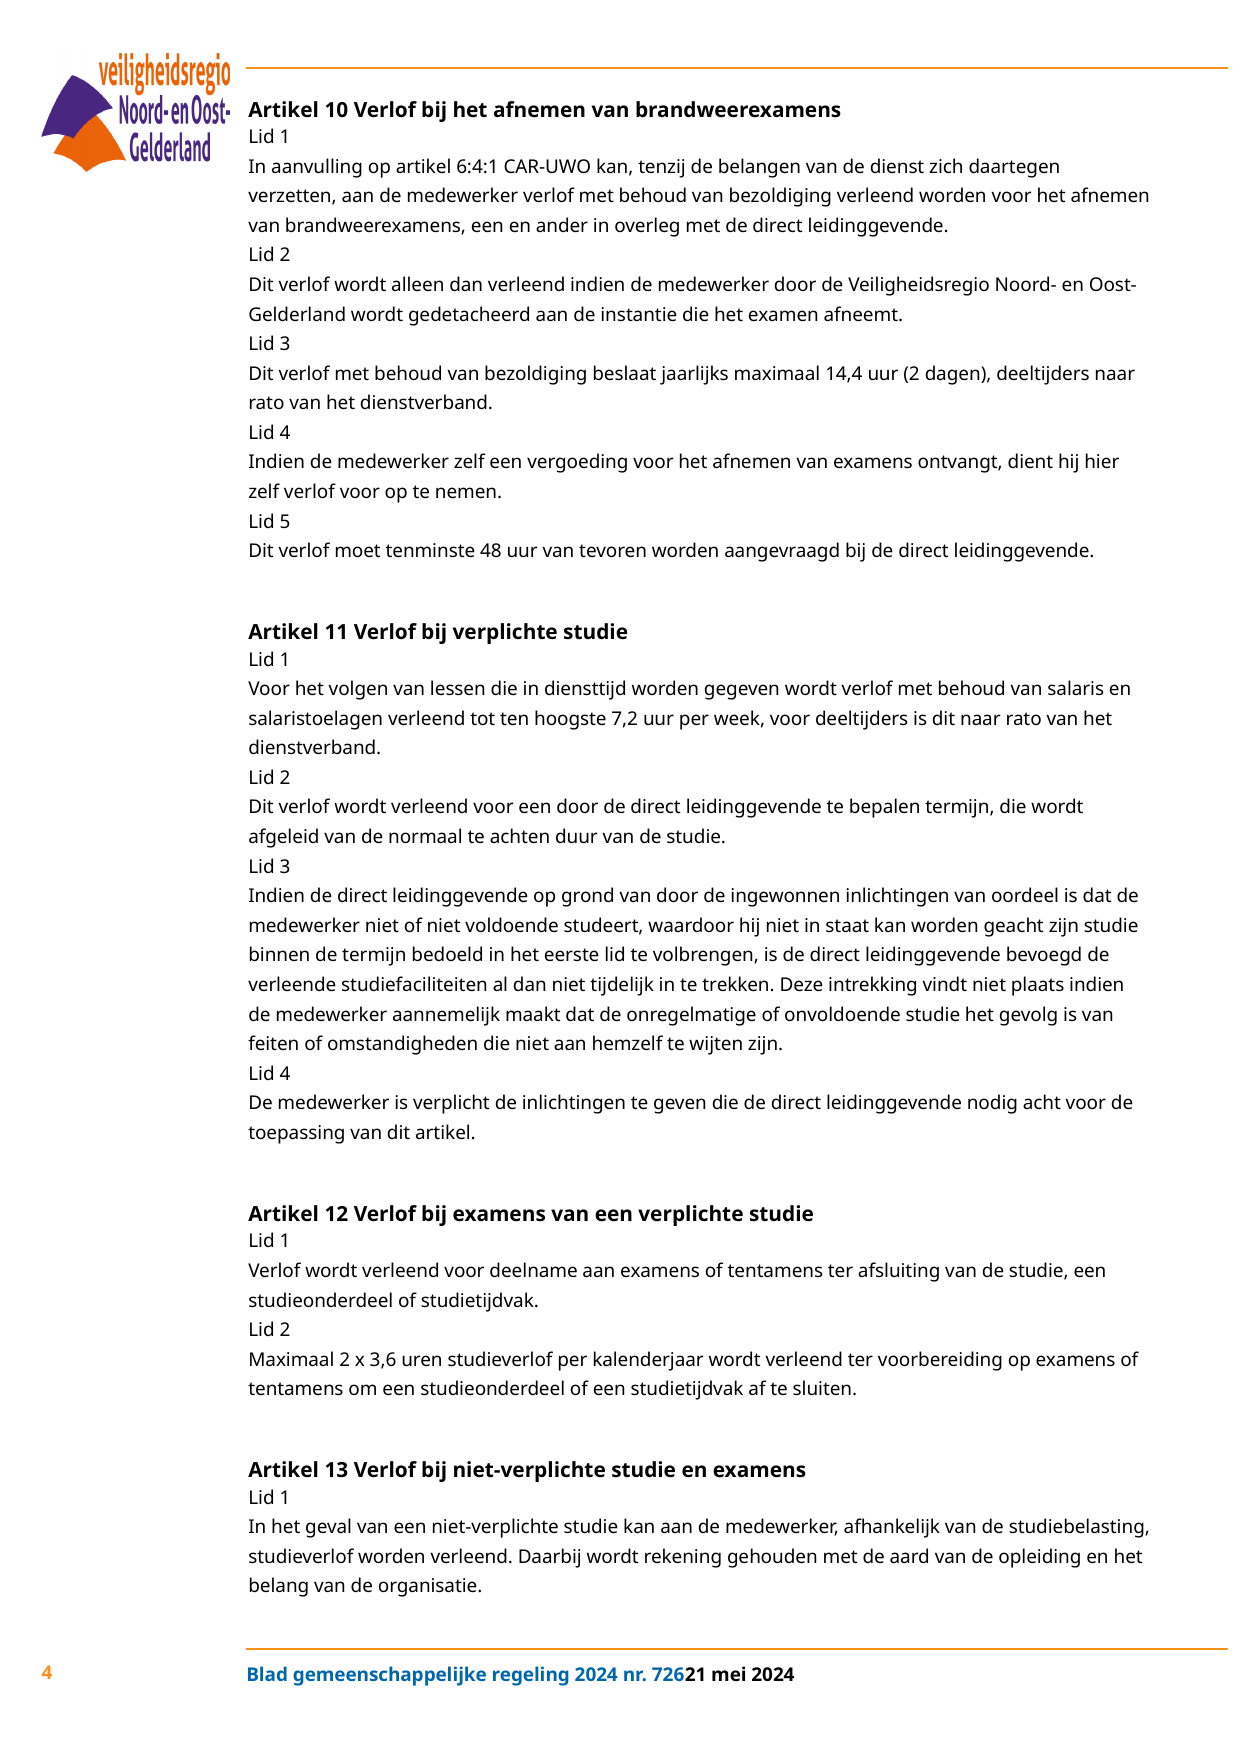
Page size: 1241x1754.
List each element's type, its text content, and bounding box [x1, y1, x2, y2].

text Artikel 10 Verlof bij het afnemen van brandweerexamens [248, 95, 1152, 123]
text Artikel 12 Verlof bij examens van een verplichte studie [248, 1199, 1152, 1228]
text Dit verlof moet tenminste 48 uur van tevoren worden aangevraagd bij de direct leidinggevende. [248, 537, 1152, 563]
text Lid 2 [248, 242, 1152, 267]
text In het geval van een niet-verplichte studie kan aan de medewerker, afhankelijk van de studiebelasting, studieverlof worden verleend. Daarbij wordt rekening gehouden met de aard van de opleiding en het belang van de organisatie. [248, 1513, 1152, 1598]
text Lid 2 [248, 1316, 1152, 1342]
picture [41, 47, 231, 172]
text Lid 5 [248, 508, 1152, 533]
text Voor het volgen van lessen die in diensttijd worden gegeven wordt verlof met behoud van salaris en salaristoelagen verleend tot ten hoogste 7,2 uur per week, voor deeltijders is dit naar rato van het dienstverband. [248, 675, 1152, 760]
text Lid 4 [248, 1060, 1152, 1086]
text Lid 1 [248, 1484, 1152, 1510]
text Dit verlof met behoud van bezoldiging beslaat jaarlijks maximaal 14,4 uur (2 dagen), deeltijders naar rato van het dienstverband. [248, 360, 1152, 415]
text Lid 1 [248, 646, 1152, 672]
text Indien de direct leidinggevende op grond van door de ingewonnen inlichtingen van oordeel is dat de medewerker niet of niet voldoende studeert, waardoor hij niet in staat kan worden geacht zijn studie binnen de termijn bedoeld in het eerste lid te volbrengen, is de direct leidinggevende bevoegd de verleende studiefaciliteiten al dan niet tijdelijk in te trekken. Deze intrekking vindt niet plaats indien de medewerker aannemelijk maakt dat de onregelmatige of onvoldoende studie het gevolg is van feiten of omstandigheden die niet aan hemzelf te wijten zijn. [248, 882, 1152, 1056]
text Maximaal 2 x 3,6 uren studieverlof per kalenderjaar wordt verleend ter voorbereiding op examens of tentamens om een studieonderdeel of een studietijdvak af te sluiten. [248, 1346, 1152, 1401]
text Verlof wordt verleend voor deelname aan examens of tentamens ter afsluiting van de studie, een studieonderdeel of studietijdvak. [248, 1257, 1152, 1312]
text In aanvulling op artikel 6:4:1 CAR-UWO kan, tenzij de belangen van de dienst zich daartegen verzetten, aan de medewerker verlof met behoud van bezoldiging verleend worden voor het afnemen van brandweerexamens, een en ander in overleg met de direct leidinggevende. [248, 153, 1152, 238]
text Artikel 13 Verlof bij niet-verplichte studie en examens [248, 1456, 1152, 1484]
text Lid 2 [248, 764, 1152, 790]
text De medewerker is verplicht de inlichtingen te geven die de direct leidinggevende nodig acht voor de toepassing van dit artikel. [248, 1089, 1152, 1145]
text Dit verlof wordt verleend voor een door de direct leidinggevende te bepalen termijn, die wordt afgeleid van de normaal te achten duur van de studie. [248, 794, 1152, 849]
text Lid 1 [248, 123, 1152, 149]
text Lid 3 [248, 853, 1152, 879]
text Artikel 11 Verlof bij verplichte studie [248, 617, 1152, 646]
text Dit verlof wordt alleen dan verleend indien de medewerker door de Veiligheidsregio Noord- en Oost-Gelderland wordt gedetacheerd aan de instantie die het examen afneemt. [248, 271, 1152, 326]
text Lid 3 [248, 330, 1152, 356]
text Lid 4 [248, 419, 1152, 445]
text Indien de medewerker zelf een vergoeding voor het afnemen van examens ontvangt, dient hij hier zelf verlof voor op te nemen. [248, 449, 1152, 504]
text Lid 1 [248, 1228, 1152, 1253]
